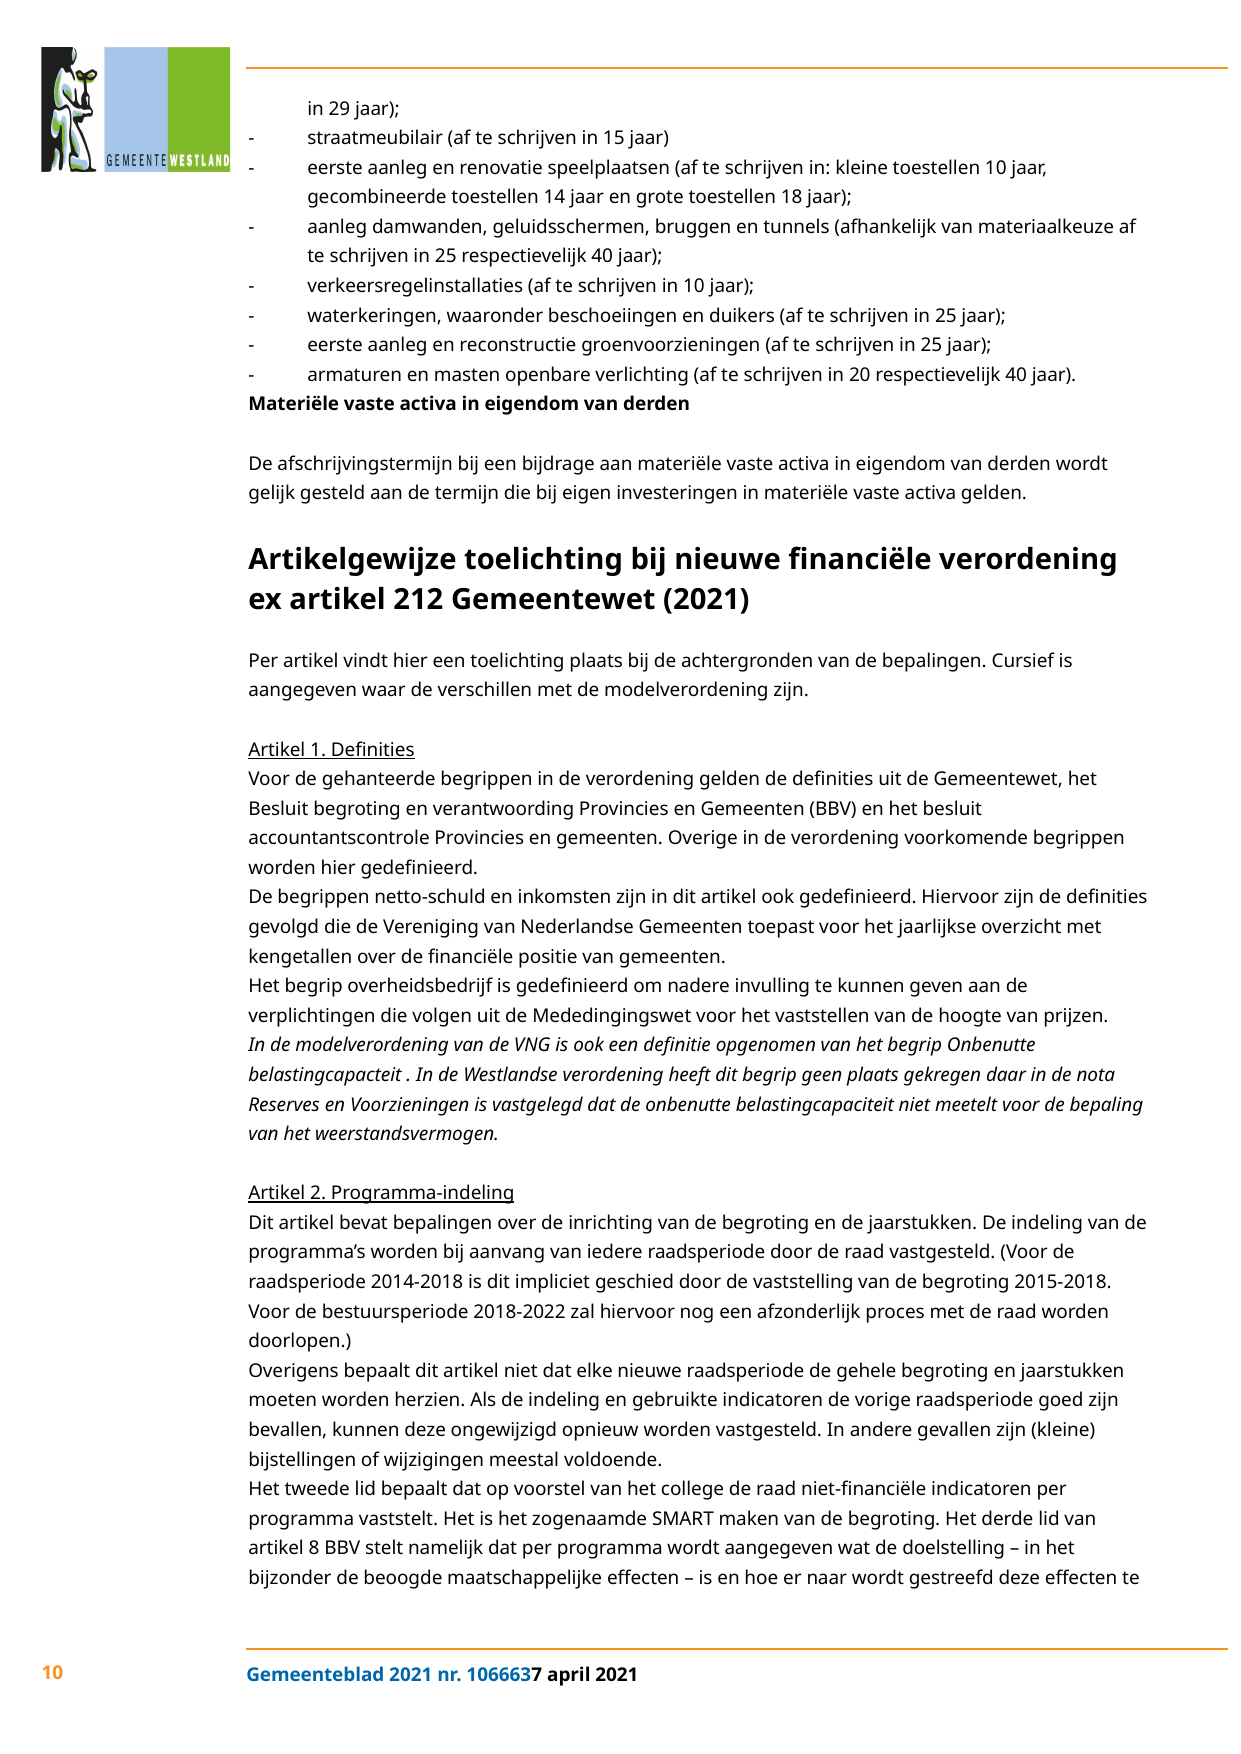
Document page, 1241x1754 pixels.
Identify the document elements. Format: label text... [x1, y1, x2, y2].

list verkeersregelinstallaties (af te schrijven in 10 jaar); [248, 272, 1152, 298]
list waterkeringen, waaronder beschoeiingen en duikers (af te schrijven in 25 jaar); [248, 302, 1152, 328]
text In de modelverordening van de VNG is ook een definitie opgenomen van het begrip Onbenutte belastingcapacteit . In de Westlandse verordening heeft dit begrip geen plaats gekregen daar in de nota Reserves en Voorzieningen is vastgelegd dat de onbenutte belastingcapaciteit niet meetelt voor de bepaling van het weerstandsvermogen. [248, 1032, 1152, 1146]
list aanleg damwanden, geluidsschermen, bruggen en tunnels (afhankelijk van materiaalkeuze af te schrijven in 25 respectievelijk 40 jaar); [248, 213, 1152, 268]
list in 29 jaar); [248, 95, 1152, 121]
picture [41, 47, 231, 172]
list eerste aanleg en reconstructie groenvoorzieningen (af te schrijven in 25 jaar); [248, 331, 1152, 357]
text Artikelgewijze toelichting bij nieuwe financiële verordening ex artikel 212 Gemeentewet (2021) [248, 538, 1152, 618]
text Overigens bepaalt dit artikel niet dat elke nieuwe raadsperiode de gehele begroting en jaarstukken moeten worden herzien. Als de indeling en gebruikte indicatoren de vorige raadsperiode goed zijn bevallen, kunnen deze ongewijzigd opnieuw worden vastgesteld. In andere gevallen zijn (kleine) bijstellingen of wijzigingen meestal voldoende. [248, 1357, 1152, 1472]
text Voor de gehanteerde begrippen in de verordening gelden de definities uit de Gemeentewet, het Besluit begroting en verantwoording Provincies en Gemeenten (BBV) en het besluit accountantscontrole Provincies en gemeenten. Overige in de verordening voorkomende begrippen worden hier gedefinieerd. [248, 765, 1152, 880]
list armaturen en masten openbare verlichting (af te schrijven in 20 respectievelijk 40 jaar). [248, 361, 1152, 387]
text Artikel 2. Programma-indeling [248, 1179, 1152, 1205]
text De afschrijvingstermijn bij een bijdrage aan materiële vaste activa in eigendom van derden wordt gelijk gesteld aan de termijn die bij eigen investeringen in materiële vaste activa gelden. [248, 450, 1152, 505]
text Het begrip overheidsbedrijf is gedefinieerd om nadere invulling te kunnen geven aan de verplichtingen die volgen uit de Mededingingswet voor het vaststellen van de hoogte van prijzen. [248, 972, 1152, 1028]
text Per artikel vindt hier een toelichting plaats bij de achtergronden van de bepalingen. Cursief is aangegeven waar de verschillen met de modelverordening zijn. [248, 647, 1152, 702]
text Het tweede lid bepaalt dat op voorstel van het college de raad niet-financiële indicatoren per programma vaststelt. Het is het zogenaamde SMART maken van de begroting. Het derde lid van artikel 8 BBV stelt namelijk dat per programma wordt aangegeven wat de doelstelling – in het bijzonder de beoogde maatschappelijke effecten – is en hoe er naar wordt gestreefd deze effecten te [248, 1475, 1152, 1590]
text De begrippen netto-schuld en inkomsten zijn in dit artikel ook gedefinieerd. Hiervoor zijn de definities gevolgd die de Vereniging van Nederlandse Gemeenten toepast voor het jaarlijkse overzicht met kengetallen over de financiële positie van gemeenten. [248, 884, 1152, 969]
text Dit artikel bevat bepalingen over de inrichting van de begroting en de jaarstukken. De indeling van de programma’s worden bij aanvang van iedere raadsperiode door de raad vastgesteld. (Voor de raadsperiode 2014-2018 is dit impliciet geschied door de vaststelling van de begroting 2015-2018. Voor de bestuursperiode 2018-2022 zal hiervoor nog een afzonderlijk proces met de raad worden doorlopen.) [248, 1209, 1152, 1353]
text Materiële vaste activa in eigendom van derden [248, 391, 1152, 416]
text Artikel 1. Definities [248, 736, 1152, 762]
list straatmeubilair (af te schrijven in 15 jaar) [248, 124, 1152, 150]
list eerste aanleg en renovatie speelplaatsen (af te schrijven in: kleine toestellen 10 jaar, gecombineerde toestellen 14 jaar en grote toestellen 18 jaar); [248, 154, 1152, 209]
